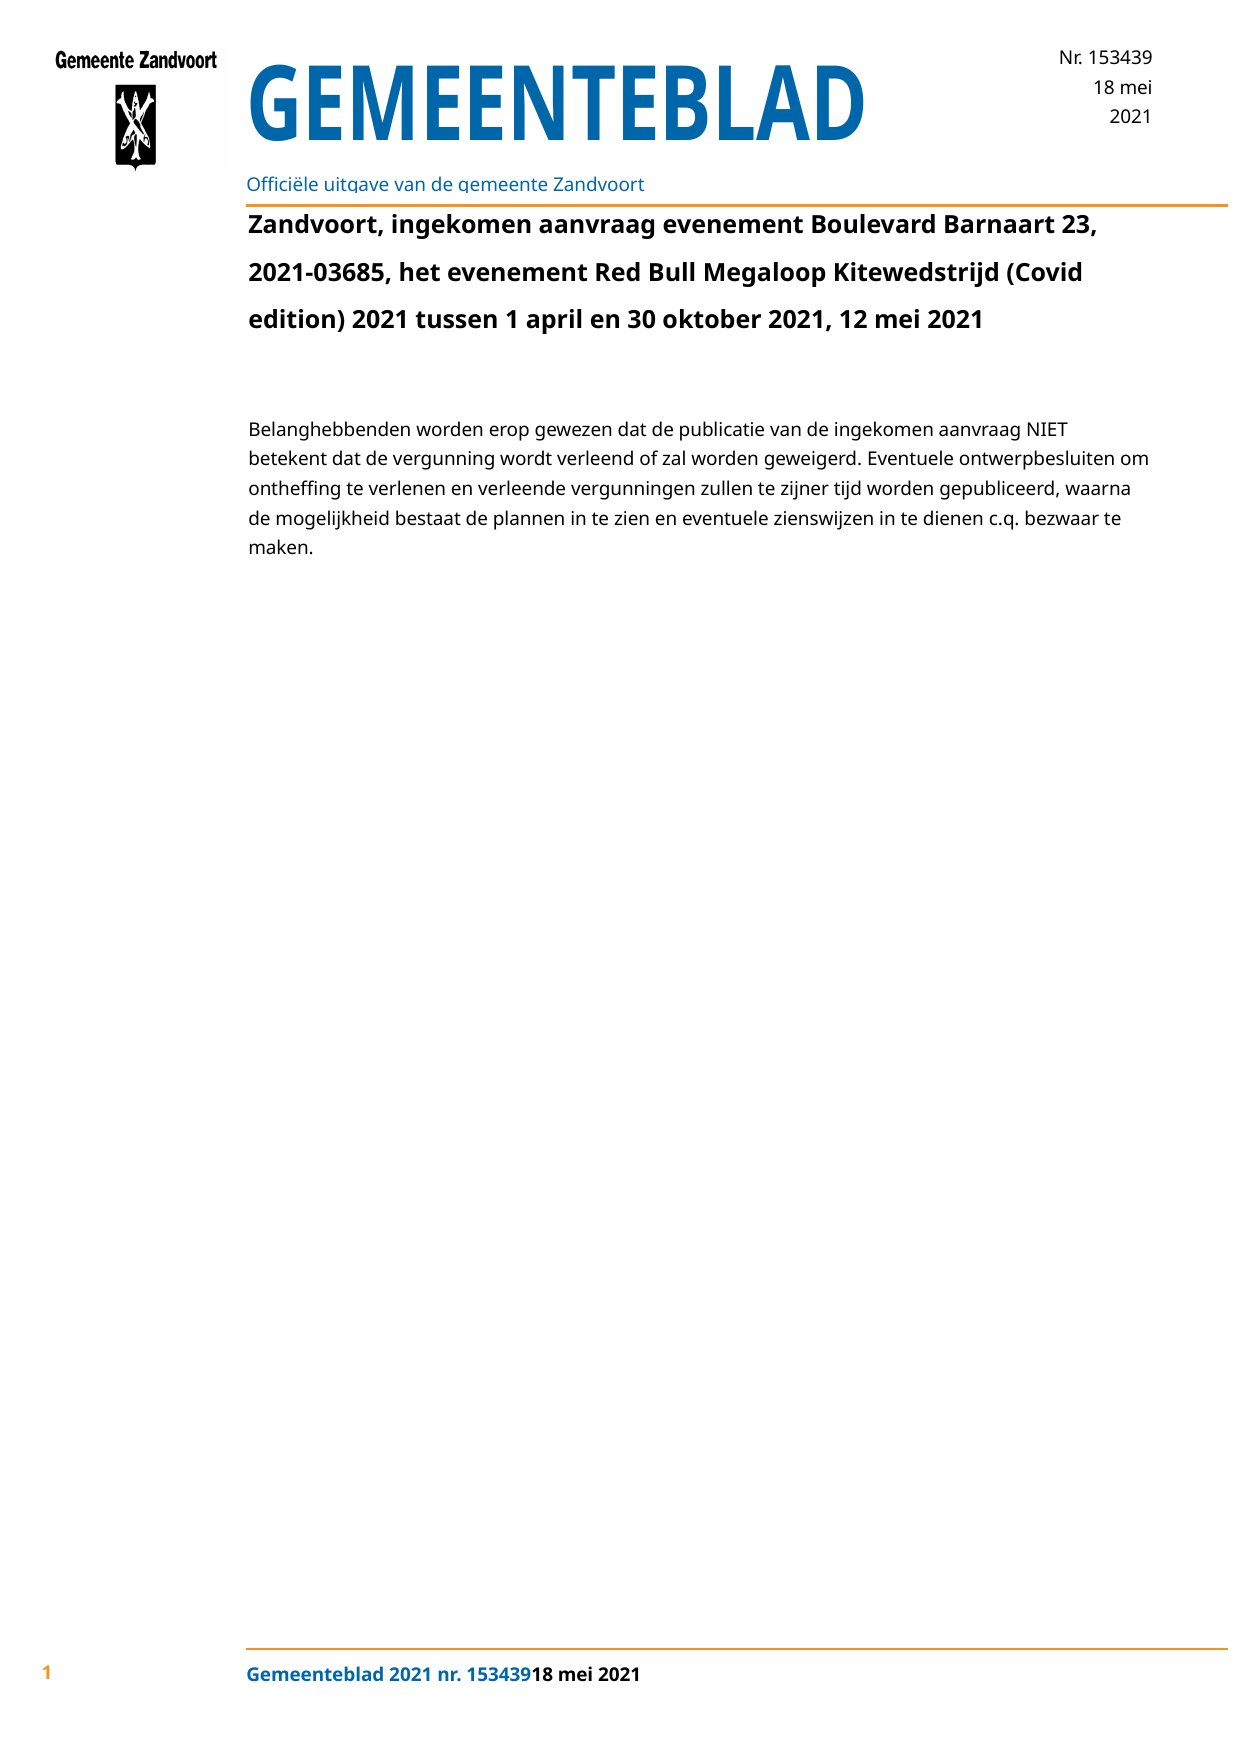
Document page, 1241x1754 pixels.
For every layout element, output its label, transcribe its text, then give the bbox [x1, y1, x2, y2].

text Zandvoort, ingekomen aanvraag evenement Boulevard Barnaart 23, 2021-03685, het evenement Red Bull Megaloop Kitewedstrijd (Covid edition) 2021 tussen 1 april en 30 oktober 2021, 12 mei 2021 [248, 207, 1152, 336]
text Belanghebbenden worden erop gewezen dat de publicatie van de ingekomen aanvraag NIET betekent dat de vergunning wordt verleend of zal worden geweigerd. Eventuele ontwerpbesluiten om ontheffing te verlenen en verleende vergunningen zullen te zijner tijd worden gepubliceerd, waarna de mogelijkheid bestaat de plannen in te zien en eventuele zienswijzen in te dienen c.q. bezwaar te maken. [248, 416, 1152, 560]
picture [41, 47, 231, 172]
